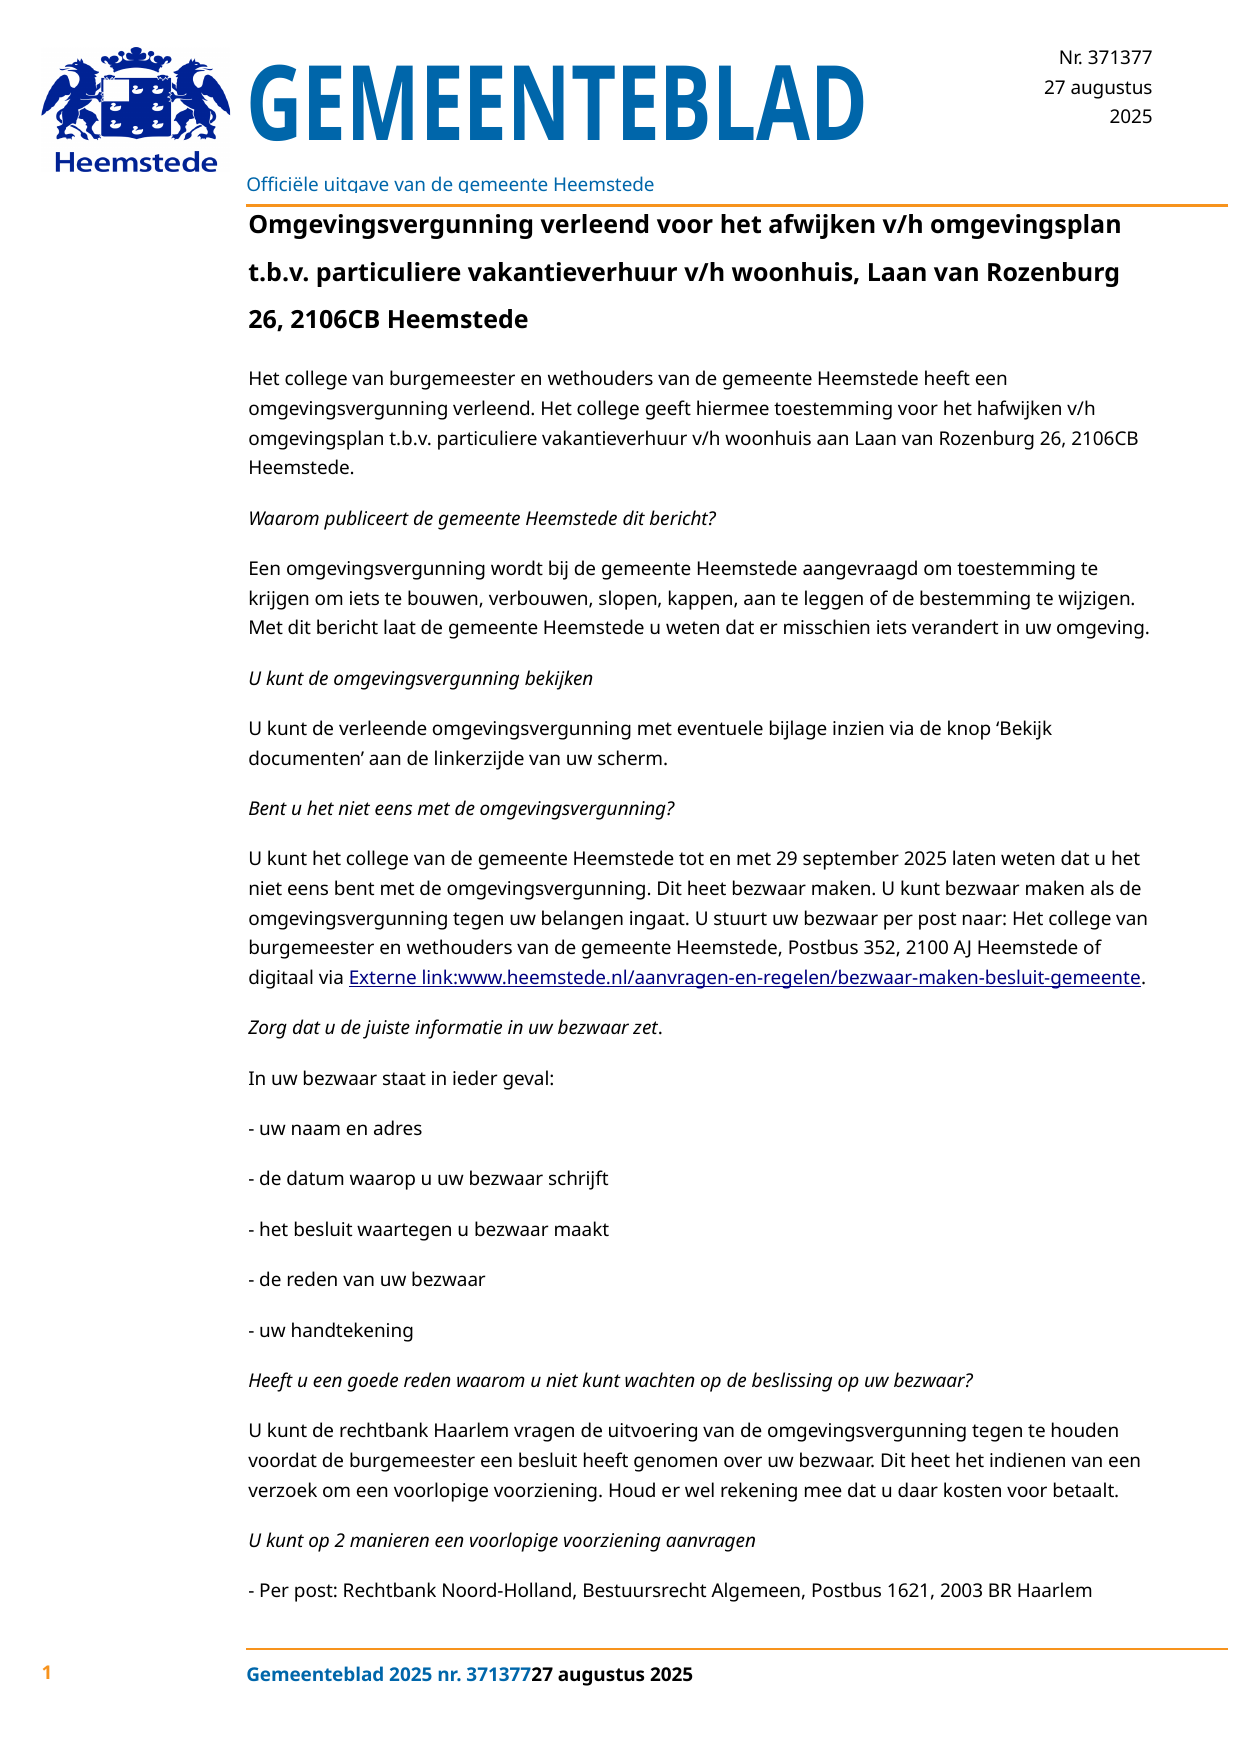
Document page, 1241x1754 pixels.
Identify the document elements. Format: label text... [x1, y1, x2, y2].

text Het college van burgemeester en wethouders van de gemeente Heemstede heeft een omgevingsvergunning verleend. Het college geeft hiermee toestemming voor het hafwijken v/h omgevingsplan t.b.v. particuliere vakantieverhuur v/h woonhuis aan Laan van Rozenburg 26, 2106CB Heemstede. [248, 366, 1152, 480]
text Waarom publiceert de gemeente Heemstede dit bericht? [248, 505, 1152, 530]
text - uw naam en adres [248, 1115, 1152, 1141]
text Een omgevingsvergunning wordt bij de gemeente Heemstede aangevraagd om toestemming te krijgen om iets te bouwen, verbouwen, slopen, kappen, aan te leggen of de bestemming te wijzigen. Met dit bericht laat de gemeente Heemstede u weten dat er misschien iets verandert in uw omgeving. [248, 555, 1152, 640]
text U kunt de verleende omgevingsvergunning met eventuele bijlage inzien via de knop ‘Bekijk documenten’ aan de linkerzijde van uw scherm. [248, 715, 1152, 770]
text U kunt de rechtbank Haarlem vragen de uitvoering van de omgevingsvergunning tegen te houden voordat de burgemeester een besluit heeft genomen over uw bezwaar. Dit heet het indienen van een verzoek om een voorlopige voorziening. Houd er wel rekening mee dat u daar kosten voor betaalt. [248, 1418, 1152, 1502]
text - Per post: Rechtbank Noord-Holland, Bestuursrecht Algemeen, Postbus 1621, 2003 BR Haarlem [248, 1578, 1152, 1603]
text U kunt het college van de gemeente Heemstede tot en met 29 september 2025 laten weten dat u het niet eens bent met de omgevingsvergunning. Dit heet bezwaar maken. U kunt bezwaar maken als de omgevingsvergunning tegen uw belangen ingaat. U stuurt uw bezwaar per post naar: Het college van burgemeester en wethouders van de gemeente Heemstede, Postbus 352, 2100 AJ Heemstede of digitaal via Externe link:www.heemstede.nl/aanvragen-en-regelen/bezwaar-maken-besluit-gemeente. [248, 846, 1152, 989]
text Omgevingsvergunning verleend voor het afwijken v/h omgevingsplan t.b.v. particuliere vakantieverhuur v/h woonhuis, Laan van Rozenburg 26, 2106CB Heemstede [248, 207, 1152, 336]
text - uw handtekening [248, 1317, 1152, 1342]
text U kunt op 2 manieren een voorlopige voorziening aanvragen [248, 1527, 1152, 1553]
text In uw bezwaar staat in ieder geval: [248, 1065, 1152, 1090]
picture [41, 47, 231, 172]
text Heeft u een goede reden waarom u niet kunt wachten op de beslissing op uw bezwaar? [248, 1367, 1152, 1393]
text Zorg dat u de juiste informatie in uw bezwaar zet. [248, 1014, 1152, 1040]
text - de datum waarop u uw bezwaar schrijft [248, 1166, 1152, 1191]
text Bent u het niet eens met de omgevingsvergunning? [248, 795, 1152, 821]
text U kunt de omgevingsvergunning bekijken [248, 665, 1152, 690]
text - het besluit waartegen u bezwaar maakt [248, 1216, 1152, 1242]
text - de reden van uw bezwaar [248, 1266, 1152, 1292]
